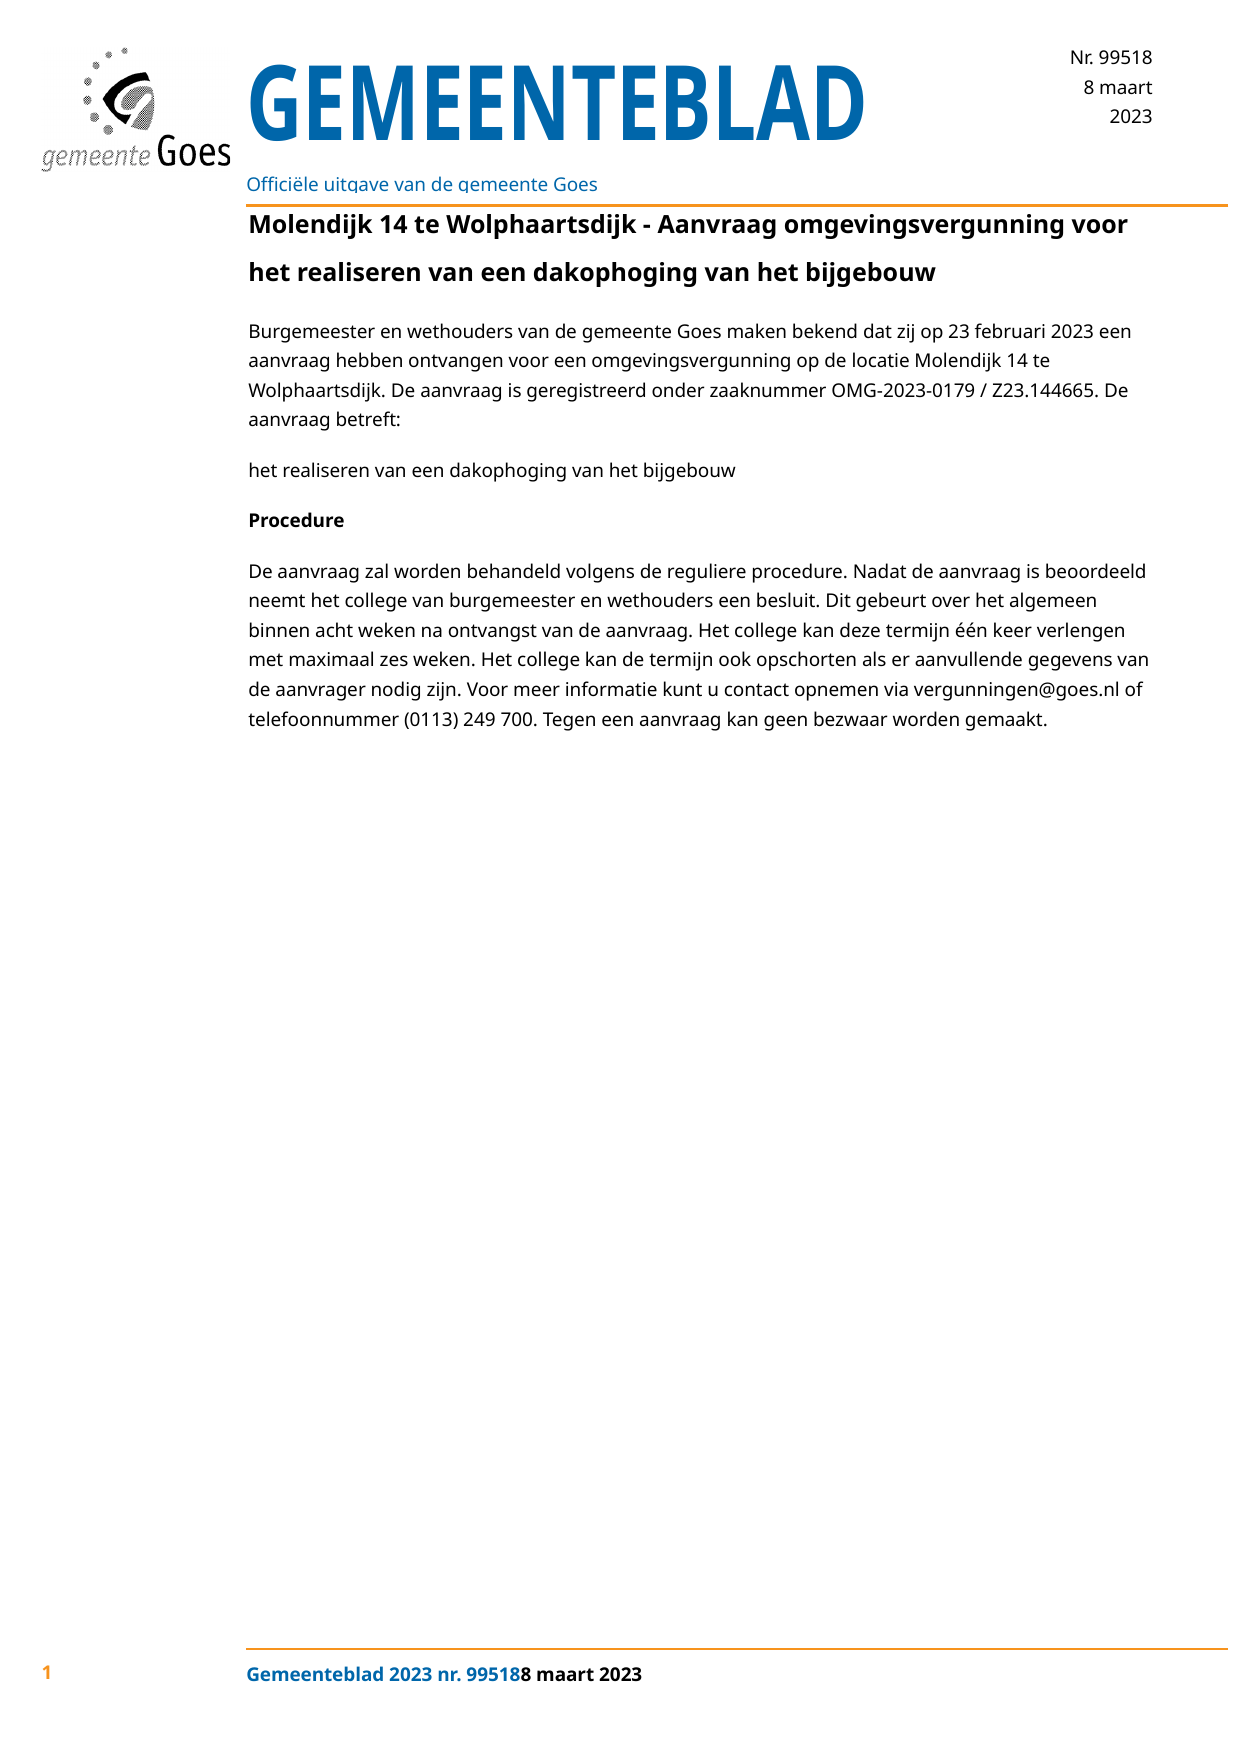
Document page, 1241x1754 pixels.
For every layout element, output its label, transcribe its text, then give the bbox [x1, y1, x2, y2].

text Procedure [248, 507, 1152, 533]
text Molendijk 14 te Wolphaartsdijk - Aanvraag omgevingsvergunning voor het realiseren van een dakophoging van het bijgebouw [248, 207, 1152, 288]
text het realiseren van een dakophoging van het bijgebouw [248, 457, 1152, 483]
picture [41, 47, 231, 172]
text Burgemeester en wethouders van de gemeente Goes maken bekend dat zij op 23 februari 2023 een aanvraag hebben ontvangen voor een omgevingsvergunning op de locatie Molendijk 14 te Wolphaartsdijk. De aanvraag is geregistreerd onder zaaknummer OMG-2023-0179 / Z23.144665. De aanvraag betreft: [248, 318, 1152, 432]
text De aanvraag zal worden behandeld volgens de reguliere procedure. Nadat de aanvraag is beoordeeld neemt het college van burgemeester en wethouders een besluit. Dit gebeurt over het algemeen binnen acht weken na ontvangst van de aanvraag. Het college kan deze termijn één keer verlengen met maximaal zes weken. Het college kan de termijn ook opschorten als er aanvullende gegevens van de aanvrager nodig zijn. Voor meer informatie kunt u contact opnemen via vergunningen@goes.nl of telefoonnummer (0113) 249 700. Tegen een aanvraag kan geen bezwaar worden gemaakt. [248, 558, 1152, 732]
